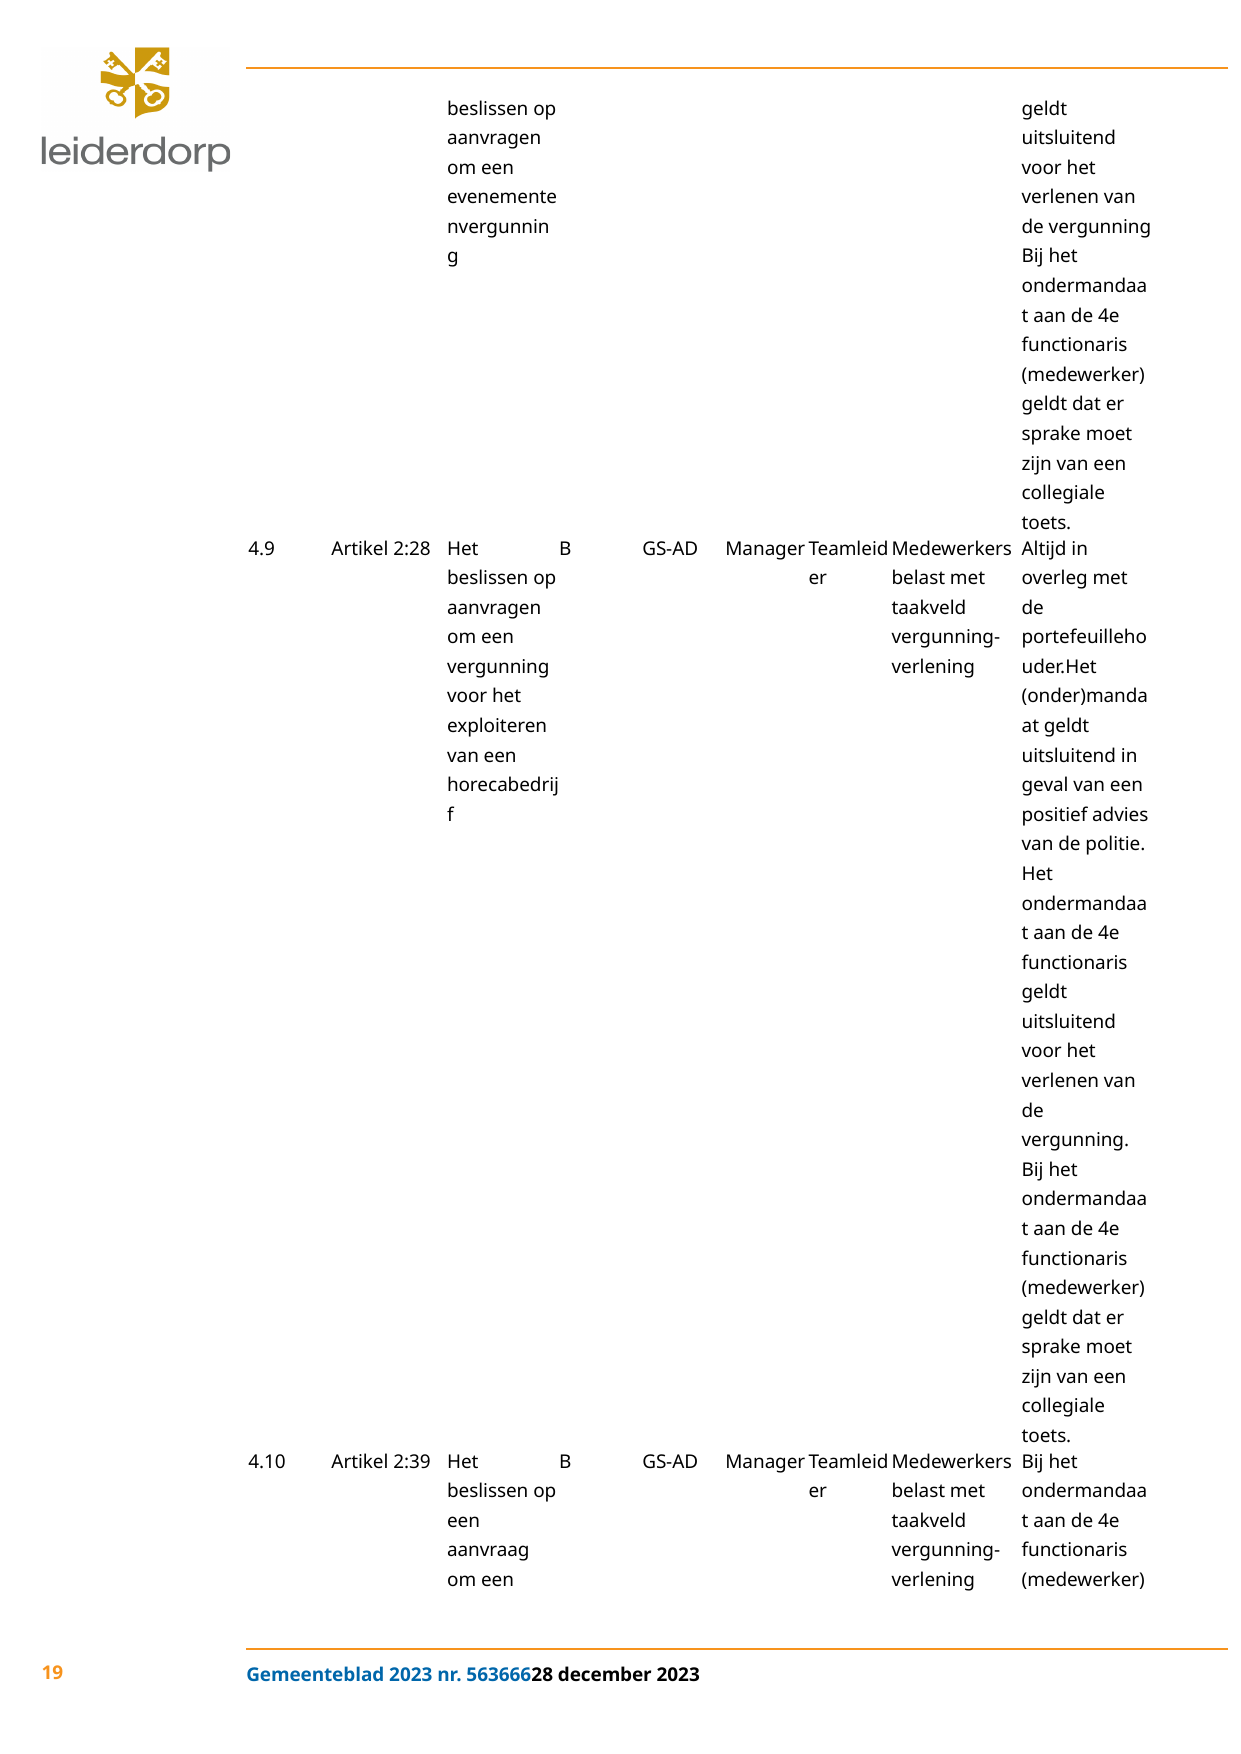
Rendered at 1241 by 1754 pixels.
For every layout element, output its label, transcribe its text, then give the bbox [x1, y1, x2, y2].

table_cell [248, 95, 331, 535]
table_cell 4.9 [248, 535, 331, 1448]
table_cell [808, 95, 891, 535]
table_cell Het beslissen op aanvragen om een vergunning voor het exploiteren van een horecabedrijf [447, 535, 559, 1448]
table_cell [642, 95, 725, 535]
table_cell [559, 95, 642, 535]
table_cell Artikel 2:28 [331, 535, 447, 1448]
table_cell Medewerkers belast met taakveld vergunning-verlening [891, 1448, 1021, 1592]
table_cell B [559, 1448, 642, 1592]
table_cell Altijd in overleg met de portefeuillehouder.Het (onder)mandaat geldt uitsluitend in geval van een positief advies van de politie. Het ondermandaat aan de 4e functionaris geldt uitsluitend voor het verlenen van de vergunning. Bij het ondermandaat aan de 4e functionaris (medewerker) geldt dat er sprake moet zijn van een collegiale toets. [1021, 535, 1152, 1448]
table_cell [725, 95, 808, 535]
table_cell Teamleider [808, 1448, 891, 1592]
table_cell GS-AD [642, 1448, 725, 1592]
table_cell Teamleider [808, 535, 891, 1448]
table_cell [891, 95, 1021, 535]
picture [41, 47, 231, 172]
table_cell Bij het ondermandaat aan de 4e functionaris (medewerker) [1021, 1448, 1152, 1592]
table_cell beslissen op aanvragen om een evenementenvergunning [447, 95, 559, 535]
table_cell Het beslissen op een aanvraag om een [447, 1448, 559, 1592]
table_cell Medewerkers belast met taakveld vergunning-verlening [891, 535, 1021, 1448]
table_cell [331, 95, 447, 535]
table_cell B [559, 535, 642, 1448]
table_cell geldt uitsluitend voor het verlenen van de vergunning Bij het ondermandaat aan de 4e functionaris (medewerker) geldt dat er sprake moet zijn van een collegiale toets. [1021, 95, 1152, 535]
table_cell GS-AD [642, 535, 725, 1448]
table_cell Artikel 2:39 [331, 1448, 447, 1592]
table_cell 4.10 [248, 1448, 331, 1592]
table_cell Manager [725, 535, 808, 1448]
table_cell Manager [725, 1448, 808, 1592]
